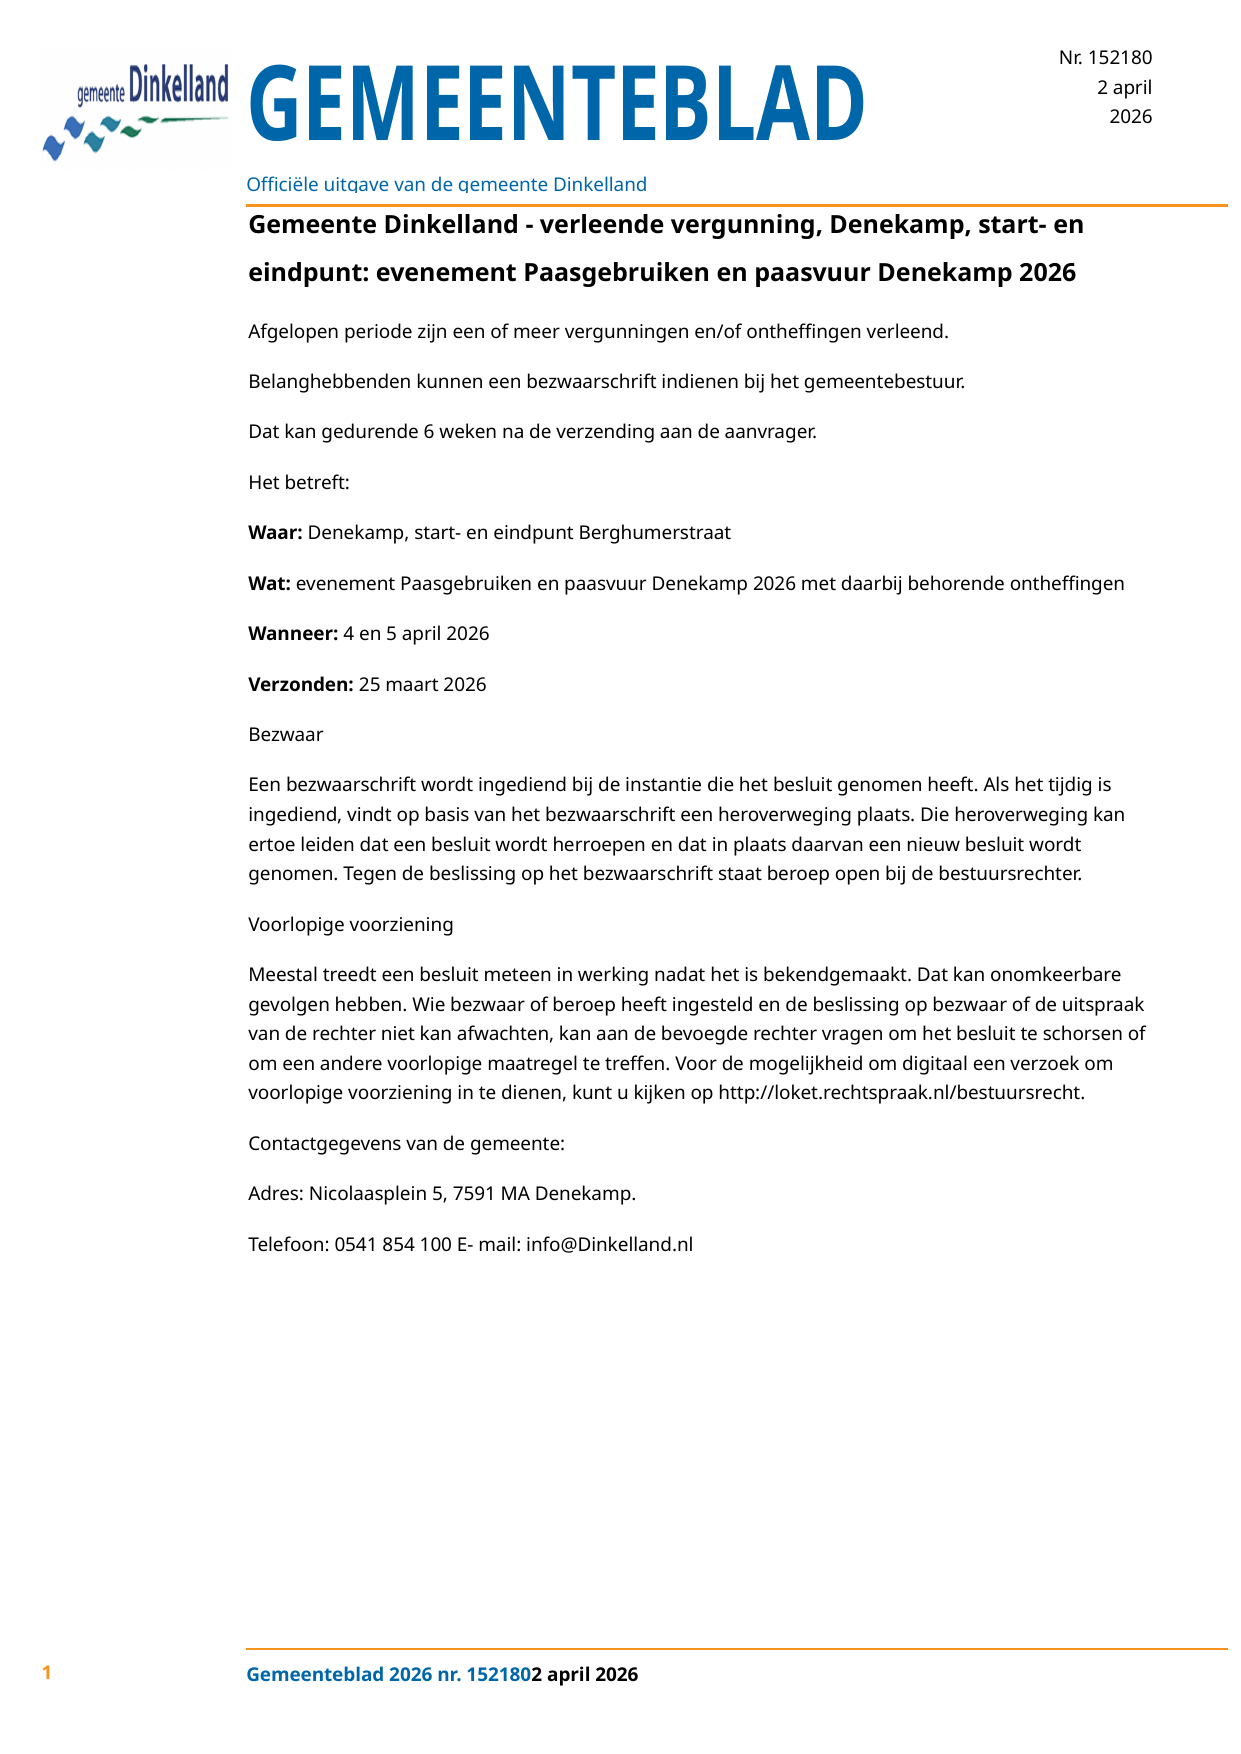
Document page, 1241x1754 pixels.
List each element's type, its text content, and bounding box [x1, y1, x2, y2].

text Dat kan gedurende 6 weken na de verzending aan de aanvrager. [248, 419, 1152, 444]
text Verzonden: 25 maart 2026 [248, 671, 1152, 697]
text Adres: Nicolaasplein 5, 7591 MA Denekamp. [248, 1180, 1152, 1206]
text Een bezwaarschrift wordt ingediend bij de instantie die het besluit genomen heeft. Als het tijdig is ingediend, vindt op basis van het bezwaarschrift een heroverweging plaats. Die heroverweging kan ertoe leiden dat een besluit wordt herroepen en dat in plaats daarvan een nieuw besluit wordt genomen. Tegen de beslissing op het bezwaarschrift staat beroep open bij de bestuursrechter. [248, 772, 1152, 886]
text Voorlopige voorziening [248, 911, 1152, 937]
text Wat: evenement Paasgebruiken en paasvuur Denekamp 2026 met daarbij behorende ontheffingen [248, 570, 1152, 596]
text Wanneer: 4 en 5 april 2026 [248, 620, 1152, 646]
text Waar: Denekamp, start- en eindpunt Berghumerstraat [248, 519, 1152, 545]
text Bezwaar [248, 721, 1152, 747]
text Meestal treedt een besluit meteen in werking nadat het is bekendgemaakt. Dat kan onomkeerbare gevolgen hebben. Wie bezwaar of beroep heeft ingesteld en de beslissing op bezwaar of de uitspraak van de rechter niet kan afwachten, kan aan de bevoegde rechter vragen om het besluit te schorsen of om een andere voorlopige maatregel te treffen. Voor de mogelijkheid om digitaal een verzoek om voorlopige voorziening in te dienen, kunt u kijken op http://loket.rechtspraak.nl/bestuursrecht. [248, 961, 1152, 1105]
text Afgelopen periode zijn een of meer vergunningen en/of ontheffingen verleend. [248, 318, 1152, 344]
picture [41, 47, 231, 172]
text Belanghebbenden kunnen een bezwaarschrift indienen bij het gemeentebestuur. [248, 368, 1152, 394]
text Het betreft: [248, 469, 1152, 495]
text Gemeente Dinkelland - verleende vergunning, Denekamp, start- en eindpunt: evenement Paasgebruiken en paasvuur Denekamp 2026 [248, 207, 1152, 288]
text Telefoon: 0541 854 100 E- mail: info@Dinkelland.nl [248, 1231, 1152, 1257]
text Contactgegevens van de gemeente: [248, 1130, 1152, 1156]
